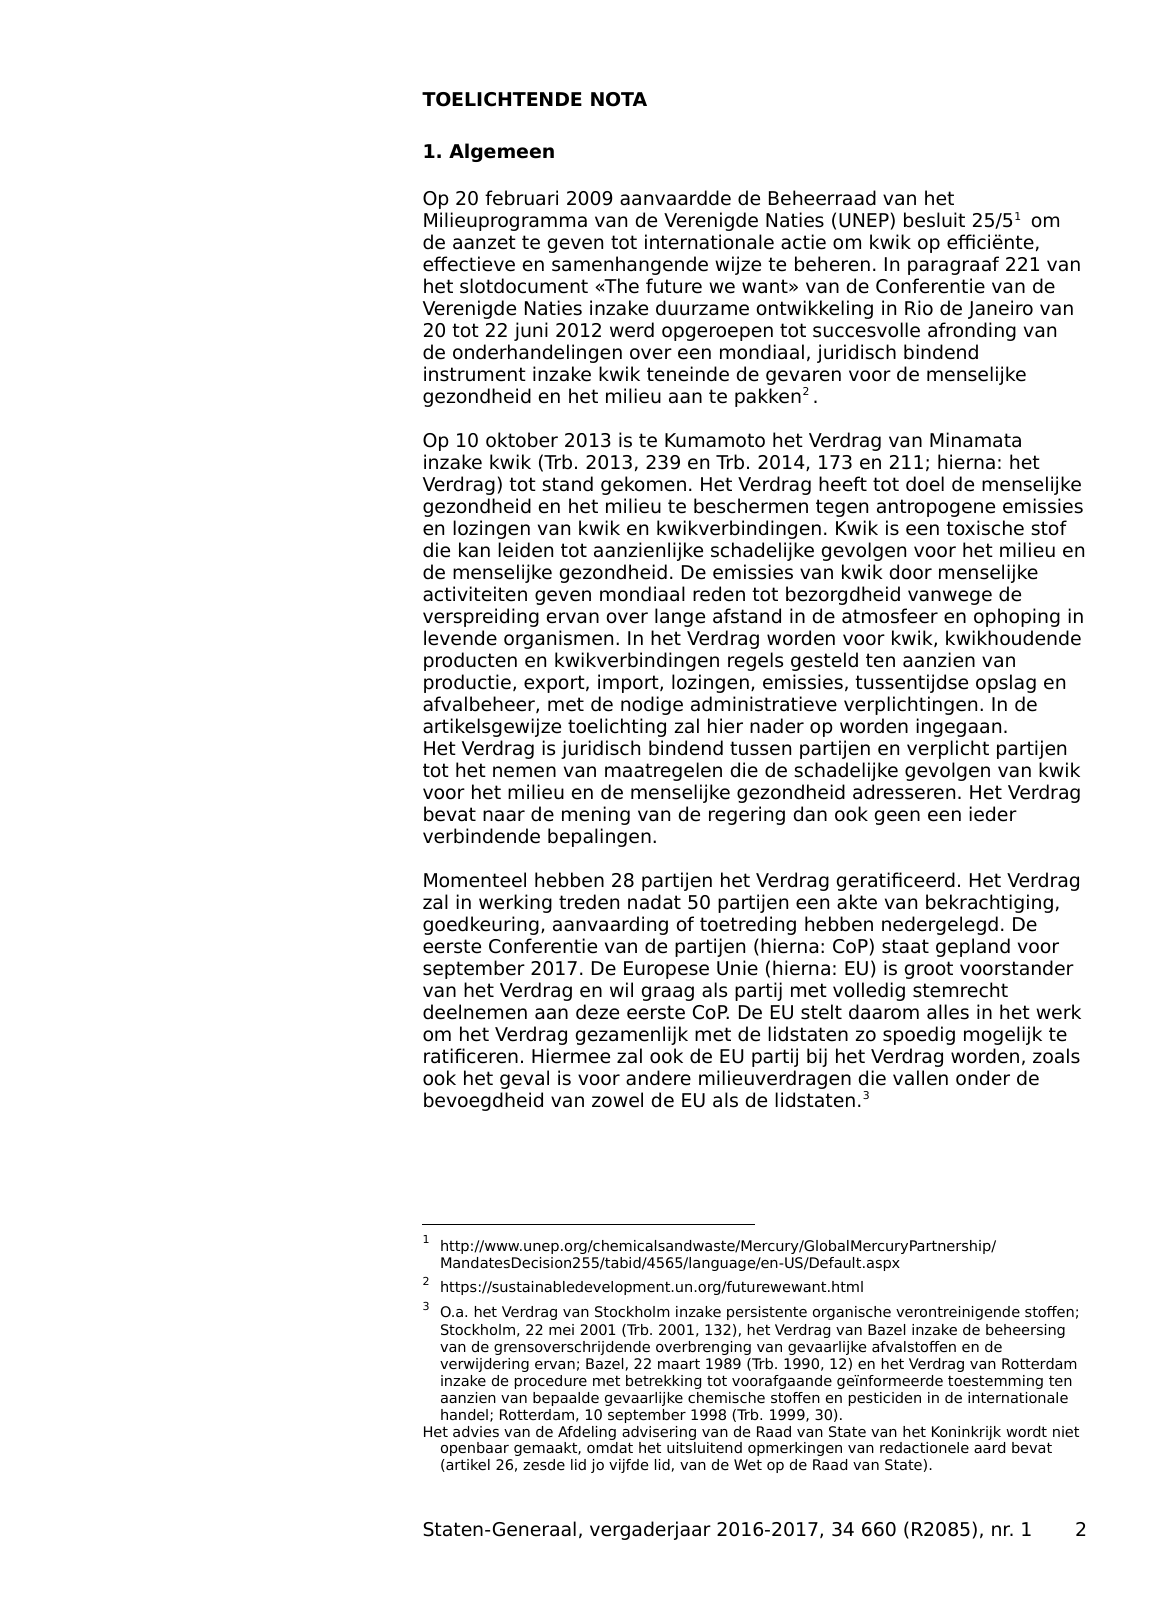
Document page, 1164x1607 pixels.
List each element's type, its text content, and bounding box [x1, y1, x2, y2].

text Het advies van de Afdeling advisering van de Raad van State van het Koninkrijk wordt niet openbaar gemaakt, omdat het uitsluitend opmerkingen van redactionele aard bevat (artikel 26, zesde lid jo vijfde lid, van de Wet op de Raad van State). [422, 1424, 1087, 1474]
text Op 10 oktober 2013 is te Kumamoto het Verdrag van Minamata inzake kwik (Trb. 2013, 239 en Trb. 2014, 173 en 211; hierna: het Verdrag) tot stand gekomen. Het Verdrag heeft tot doel de menselijke gezondheid en het milieu te beschermen tegen antropogene emissies en lozingen van kwik en kwikverbindingen. Kwik is een toxische stof die kan leiden tot aanzienlijke schadelijke gevolgen voor het milieu en de menselijke gezondheid. De emissies van kwik door menselijke activiteiten geven mondiaal reden tot bezorgdheid vanwege de verspreiding ervan over lange afstand in de atmosfeer en ophoping in levende organismen. In het Verdrag worden voor kwik, kwikhoudende producten en kwikverbindingen regels gesteld ten aanzien van productie, export, import, lozingen, emissies, tussentijdse opslag en afvalbeheer, met de nodige administratieve verplichtingen. In de artikelsgewijze toelichting zal hier nader op worden ingegaan. [422, 430, 1087, 738]
text O.a. het Verdrag van Stockholm inzake persistente organische verontreinigende stoffen; Stockholm, 22 mei 2001 (Trb. 2001, 132), het Verdrag van Bazel inzake de beheersing van de grensoverschrijdende overbrenging van gevaarlijke afvalstoffen en de verwijdering ervan; Bazel, 22 maart 1989 (Trb. 1990, 12) en het Verdrag van Rotterdam inzake de procedure met betrekking tot voorafgaande geïnformeerde toestemming ten aanzien van bepaalde gevaarlijke chemische stoffen en pesticiden in de internationale handel; Rotterdam, 10 september 1998 (Trb. 1999, 30). [422, 1300, 1087, 1424]
text Op 20 februari 2009 aanvaardde de Beheerraad van het Milieuprogramma van de Verenigde Naties (UNEP) besluit 25/5 om de aanzet te geven tot internationale actie om kwik op efficiënte, effectieve en samenhangende wijze te beheren. In paragraaf 221 van het slotdocument «The future we want» van de Conferentie van de Verenigde Naties inzake duurzame ontwikkeling in Rio de Janeiro van 20 tot 22 juni 2012 werd opgeroepen tot succesvolle afronding van de onderhandelingen over een mondiaal, juridisch bindend instrument inzake kwik teneinde de gevaren voor de menselijke gezondheid en het milieu aan te pakken. [422, 188, 1087, 408]
text Momenteel hebben 28 partijen het Verdrag geratificeerd. Het Verdrag zal in werking treden nadat 50 partijen een akte van bekrachtiging, goedkeuring, aanvaarding of toetreding hebben nedergelegd. De eerste Conferentie van de partijen (hierna: CoP) staat gepland voor september 2017. De Europese Unie (hierna: EU) is groot voorstander van het Verdrag en wil graag als partij met volledig stemrecht deelnemen aan deze eerste CoP. De EU stelt daarom alles in het werk om het Verdrag gezamenlijk met de lidstaten zo spoedig mogelijk te ratificeren. Hiermee zal ook de EU partij bij het Verdrag worden, zoals ook het geval is voor andere milieuverdragen die vallen onder de bevoegdheid van zowel de EU als de lidstaten. [422, 870, 1087, 1112]
subtitle 1. Algemeen [422, 141, 1087, 163]
subtitle TOELICHTENDE NOTA [422, 89, 1087, 111]
text Het Verdrag is juridisch bindend tussen partijen en verplicht partijen tot het nemen van maatregelen die de schadelijke gevolgen van kwik voor het milieu en de menselijke gezondheid adresseren. Het Verdrag bevat naar de mening van de regering dan ook geen een ieder verbindende bepalingen. [422, 738, 1087, 848]
text https://sustainabledevelopment.un.org/futurewewant.html [422, 1275, 1087, 1297]
text http://www.unep.org/chemicalsandwaste/Mercury/GlobalMercuryPartnership/MandatesDecision255/tabid/4565/language/en-US/Default.aspx [422, 1233, 1087, 1272]
